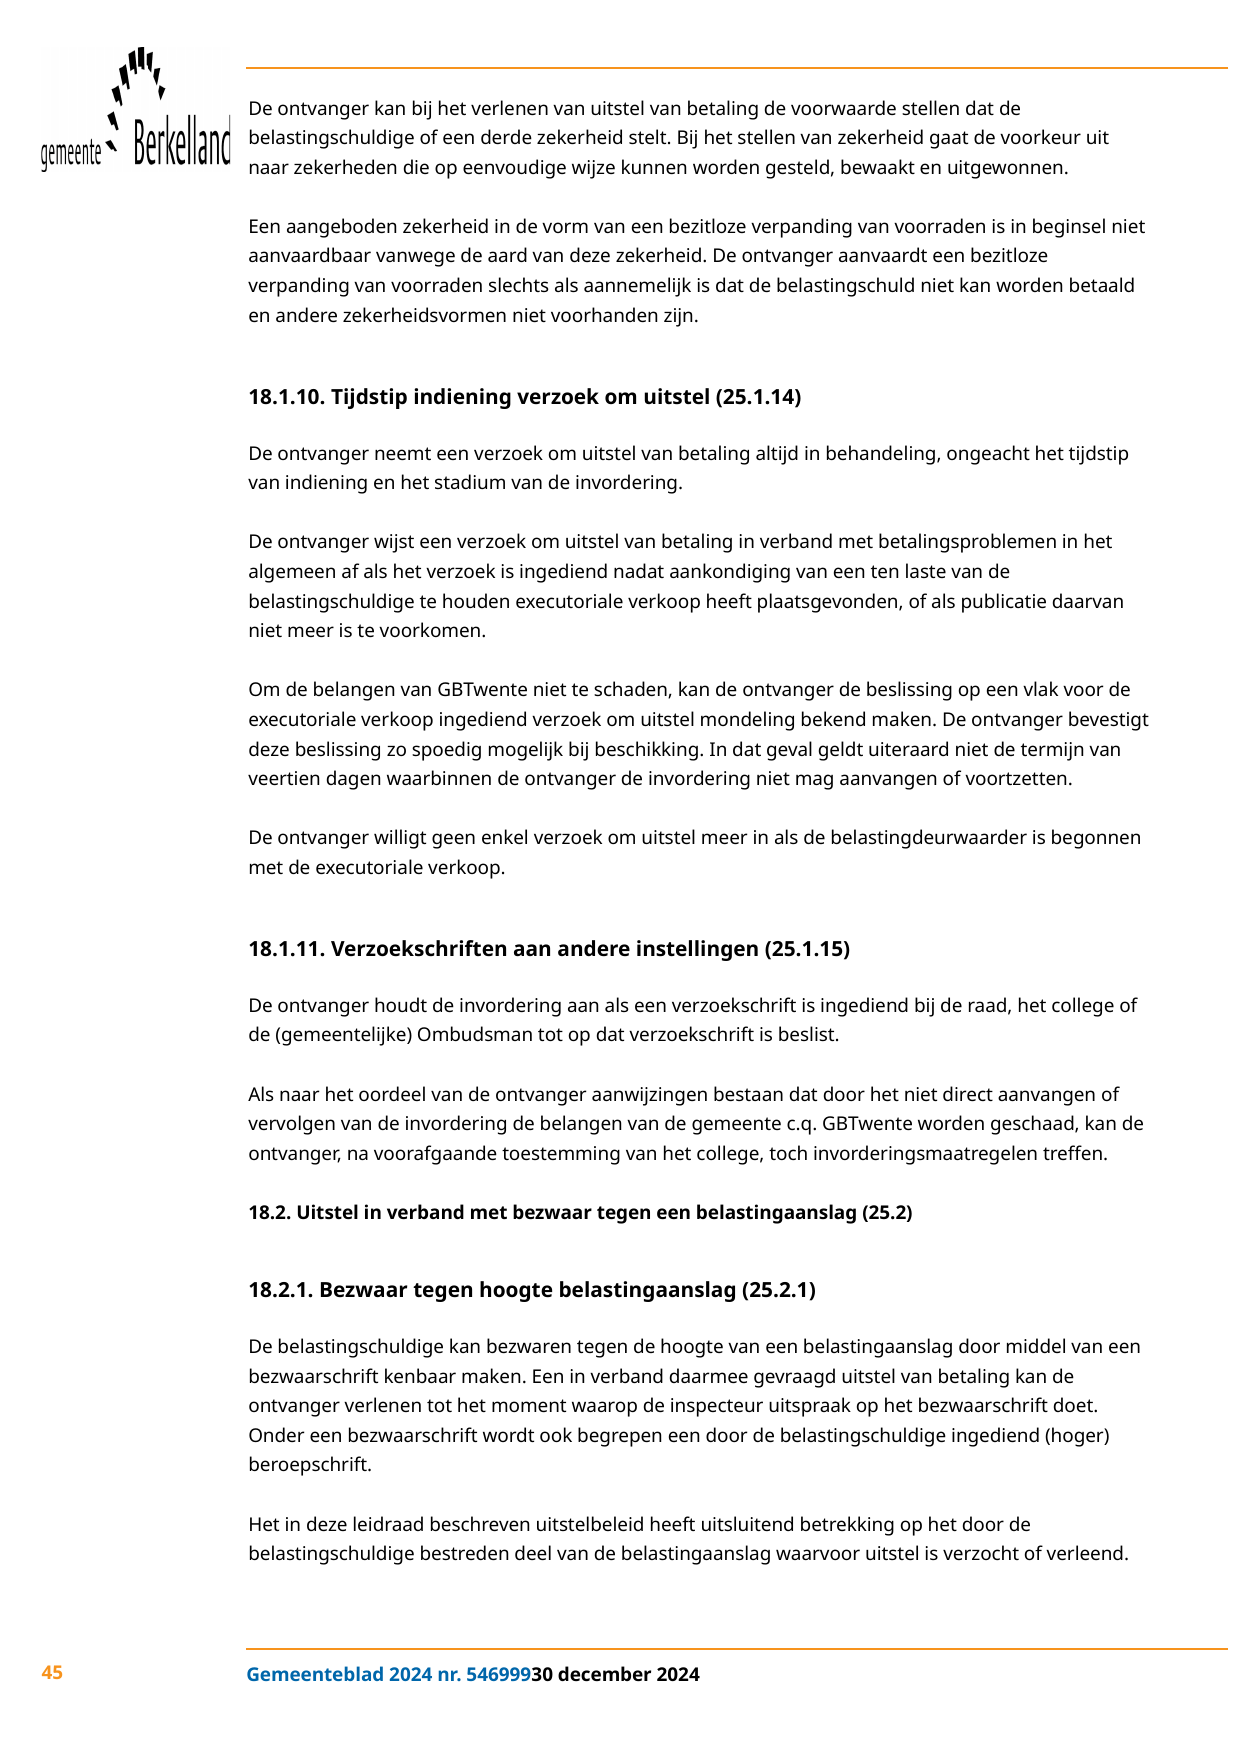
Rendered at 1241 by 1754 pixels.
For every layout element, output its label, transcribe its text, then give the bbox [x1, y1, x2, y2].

text De ontvanger houdt de invordering aan als een verzoekschrift is ingediend bij de raad, het college of de (gemeentelijke) Ombudsman tot op dat verzoekschrift is beslist. [248, 992, 1152, 1047]
text De belastingschuldige kan bezwaren tegen de hoogte van een belastingaanslag door middel van een bezwaarschrift kenbaar maken. Een in verband daarmee gevraagd uitstel van betaling kan de ontvanger verlenen tot het moment waarop de inspecteur uitspraak op het bezwaarschrift doet. [248, 1333, 1152, 1418]
text Een aangeboden zekerheid in de vorm van een bezitloze verpanding van voorraden is in beginsel niet aanvaardbaar vanwege de aard van deze zekerheid. De ontvanger aanvaardt een bezitloze verpanding van voorraden slechts als aannemelijk is dat de belastingschuld niet kan worden betaald en andere zekerheidsvormen niet voorhanden zijn. [248, 213, 1152, 328]
text Om de belangen van GBTwente niet te schaden, kan de ontvanger de beslissing op een vlak voor de executoriale verkoop ingediend verzoek om uitstel mondeling bekend maken. De ontvanger bevestigt deze beslissing zo spoedig mogelijk bij beschikking. In dat geval geldt uiteraard niet de termijn van veertien dagen waarbinnen de ontvanger de invordering niet mag aanvangen of voortzetten. [248, 677, 1152, 791]
text 18.2. Uitstel in verband met bezwaar tegen een belastingaanslag (25.2) [248, 1199, 1152, 1225]
text De ontvanger neemt een verzoek om uitstel van betaling altijd in behandeling, ongeacht het tijdstip van indiening en het stadium van de invordering. [248, 440, 1152, 495]
text De ontvanger willigt geen enkel verzoek om uitstel meer in als de belastingdeurwaarder is begonnen met de executoriale verkoop. [248, 824, 1152, 880]
text Als naar het oordeel van de ontvanger aanwijzingen bestaan dat door het niet direct aanvangen of vervolgen van de invordering de belangen van de gemeente c.q. GBTwente worden geschaad, kan de ontvanger, na voorafgaande toestemming van het college, toch invorderingsmaatregelen treffen. [248, 1081, 1152, 1166]
picture [41, 47, 231, 172]
text De ontvanger wijst een verzoek om uitstel van betaling in verband met betalingsproblemen in het algemeen af als het verzoek is ingediend nadat aankondiging van een ten laste van de belastingschuldige te houden executoriale verkoop heeft plaatsgevonden, of als publicatie daarvan niet meer is te voorkomen. [248, 529, 1152, 643]
text 18.1.11. Verzoekschriften aan andere instellingen (25.1.15) [248, 934, 1152, 962]
text Onder een bezwaarschrift wordt ook begrepen een door de belastingschuldige ingediend (hoger) beroepschrift. [248, 1422, 1152, 1477]
text 18.2.1. Bezwaar tegen hoogte belastingaanslag (25.2.1) [248, 1275, 1152, 1304]
text Het in deze leidraad beschreven uitstelbeleid heeft uitsluitend betrekking op het door de belastingschuldige bestreden deel van de belastingaanslag waarvoor uitstel is verzocht of verleend. [248, 1511, 1152, 1566]
text 18.1.10. Tijdstip indiening verzoek om uitstel (25.1.14) [248, 382, 1152, 410]
text De ontvanger kan bij het verlenen van uitstel van betaling de voorwaarde stellen dat de belastingschuldige of een derde zekerheid stelt. Bij het stellen van zekerheid gaat de voorkeur uit naar zekerheden die op eenvoudige wijze kunnen worden gesteld, bewaakt en uitgewonnen. [248, 95, 1152, 180]
